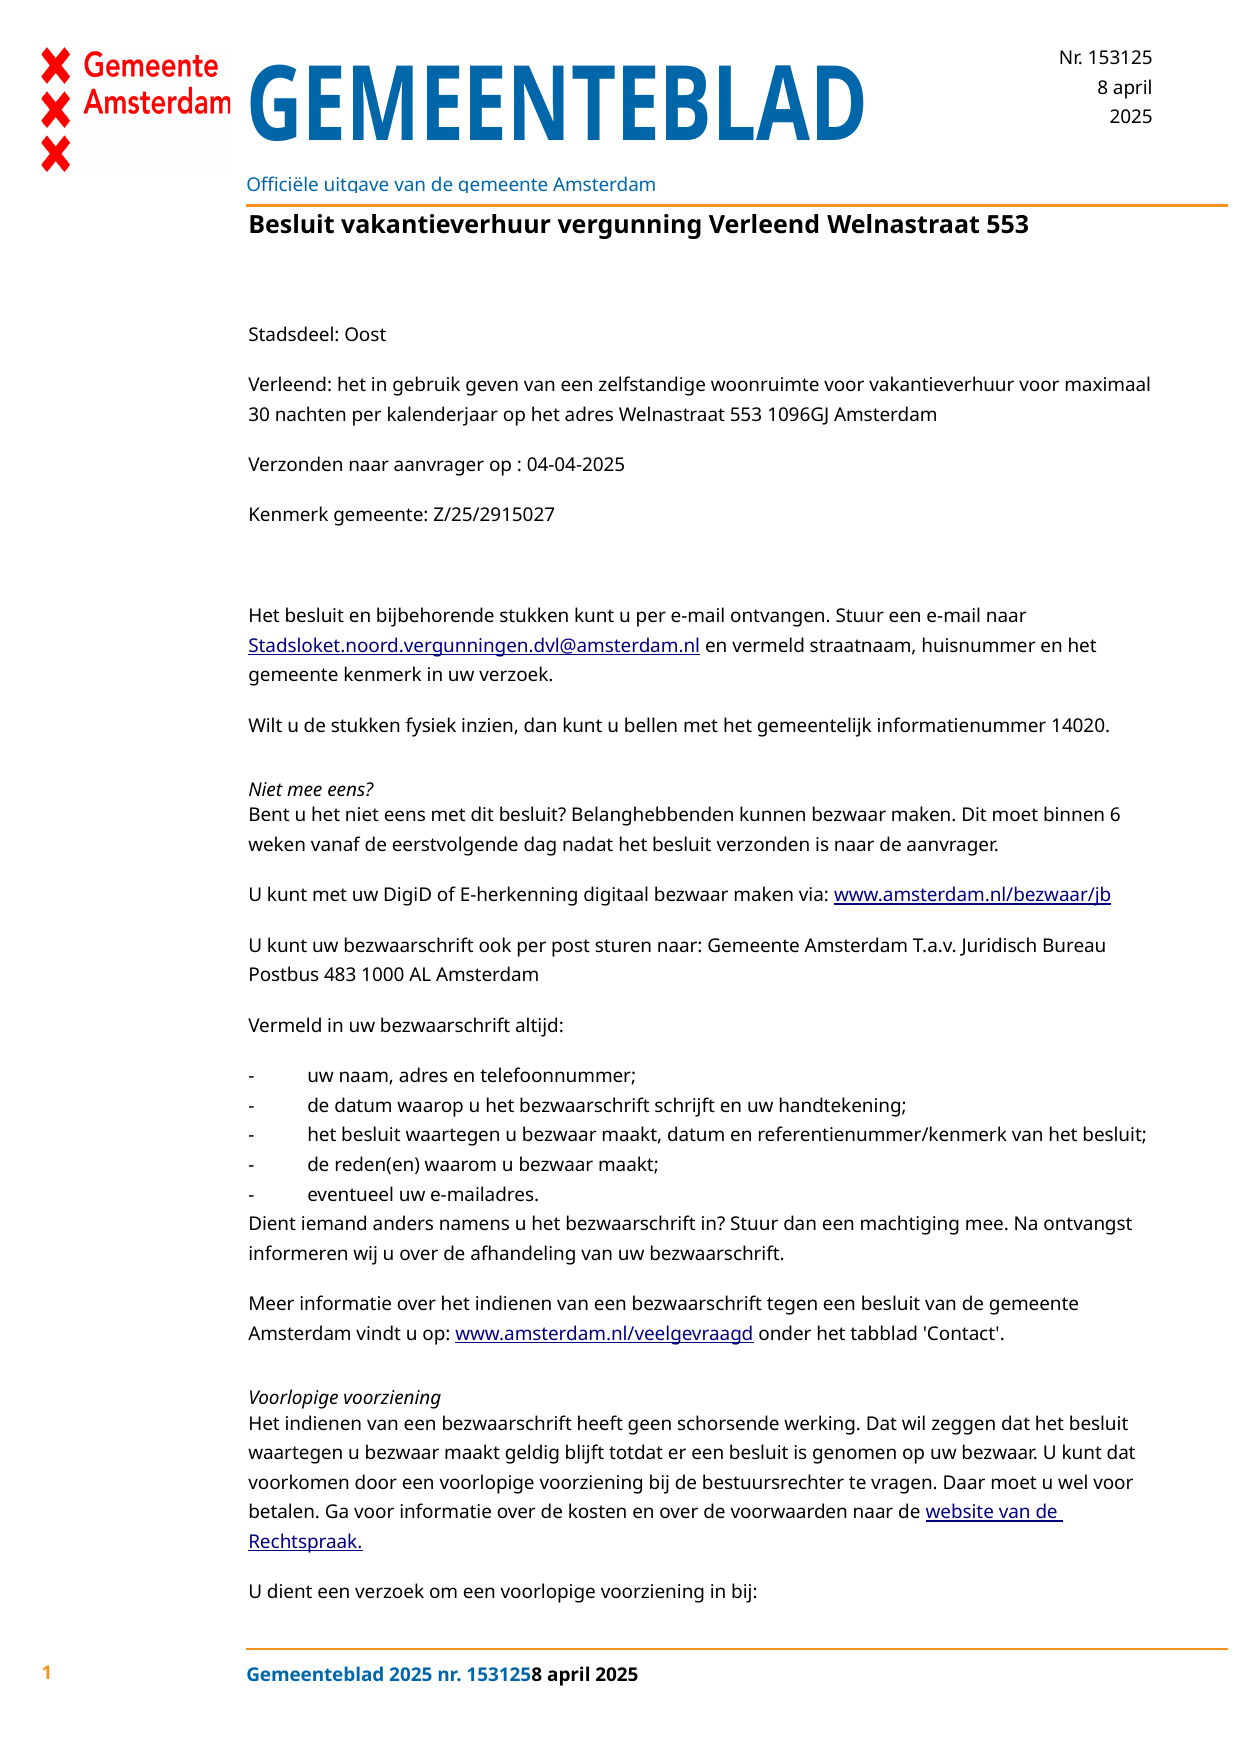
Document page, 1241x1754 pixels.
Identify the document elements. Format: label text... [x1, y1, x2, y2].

text Verleend: het in gebruik geven van een zelfstandige woonruimte voor vakantieverhuur voor maximaal 30 nachten per kalenderjaar op het adres Welnastraat 553 1096GJ Amsterdam [248, 371, 1152, 426]
text U kunt met uw DigiD of E-herkenning digitaal bezwaar maken via: www.amsterdam.nl/bezwaar/jb [248, 882, 1152, 907]
list het besluit waartegen u bezwaar maakt, datum en referentienummer/kenmerk van het besluit; [248, 1122, 1152, 1147]
text Vermeld in uw bezwaarschrift altijd: [248, 1012, 1152, 1038]
text Stadsdeel: Oost [248, 321, 1152, 346]
text Besluit vakantieverhuur vergunning Verleend Welnastraat 553 [248, 207, 1152, 241]
text Voorlopige voorziening [248, 1384, 1152, 1410]
text Kenmerk gemeente: Z/25/2915027 [248, 502, 1152, 527]
text Wilt u de stukken fysiek inzien, dan kunt u bellen met het gemeentelijk informatienummer 14020. [248, 712, 1152, 738]
text Bent u het niet eens met dit besluit? Belanghebbenden kunnen bezwaar maken. Dit moet binnen 6 weken vanaf de eerstvolgende dag nadat het besluit verzonden is naar de aanvrager. [248, 802, 1152, 857]
text Dient iemand anders namens u het bezwaarschrift in? Stuur dan een machtiging mee. Na ontvangst informeren wij u over de afhandeling van uw bezwaarschrift. [248, 1210, 1152, 1266]
text U dient een verzoek om een voorlopige voorziening in bij: [248, 1578, 1152, 1604]
text Het besluit en bijbehorende stukken kunt u per e-mail ontvangen. Stuur een e-mail naar Stadsloket.noord.vergunningen.dvl@amsterdam.nl en vermeld straatnaam, huisnummer en het gemeente kenmerk in uw verzoek. [248, 602, 1152, 687]
list de datum waarop u het bezwaarschrift schrijft en uw handtekening; [248, 1092, 1152, 1118]
text Het indienen van een bezwaarschrift heeft geen schorsende werking. Dat wil zeggen dat het besluit waartegen u bezwaar maakt geldig blijft totdat er een besluit is genomen op uw bezwaar. U kunt dat voorkomen door een voorlopige voorziening bij de bestuursrechter te vragen. Daar moet u wel voor betalen. Ga voor informatie over de kosten en over de voorwaarden naar de website van de Rechtspraak. [248, 1410, 1152, 1554]
list uw naam, adres en telefoonnummer; [248, 1062, 1152, 1088]
text Niet mee eens? [248, 776, 1152, 802]
text U kunt uw bezwaarschrift ook per post sturen naar: Gemeente Amsterdam T.a.v. Juridisch Bureau Postbus 483 1000 AL Amsterdam [248, 932, 1152, 987]
list de reden(en) waarom u bezwaar maakt; [248, 1151, 1152, 1177]
text Verzonden naar aanvrager op : 04-04-2025 [248, 451, 1152, 477]
list eventueel uw e-mailadres. [248, 1181, 1152, 1207]
picture [41, 47, 231, 172]
text Meer informatie over het indienen van een bezwaarschrift tegen een besluit van de gemeente Amsterdam vindt u op: www.amsterdam.nl/veelgevraagd onder het tabblad 'Contact'. [248, 1290, 1152, 1346]
